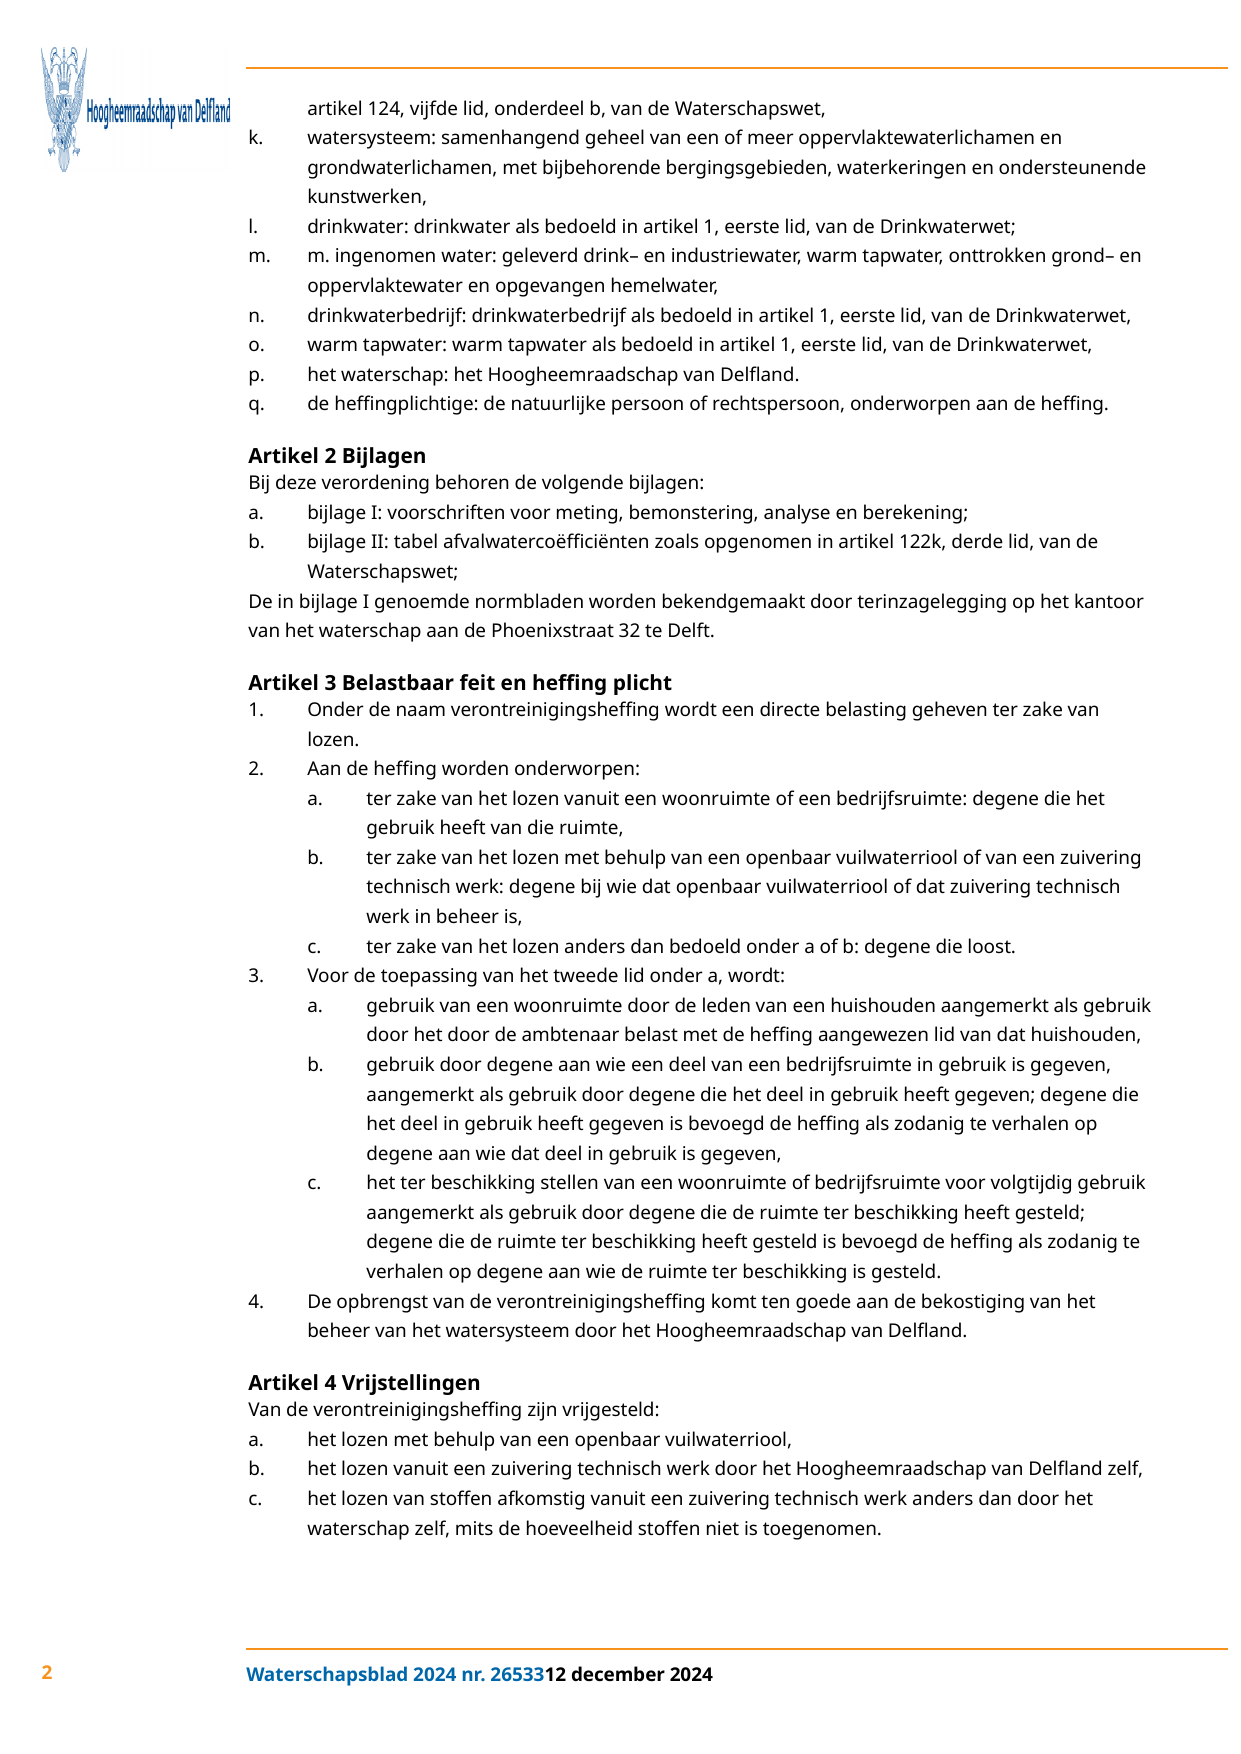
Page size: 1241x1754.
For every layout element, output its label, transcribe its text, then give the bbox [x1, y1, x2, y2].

list gebruik door degene aan wie een deel van een bedrijfsruimte in gebruik is gegeven, aangemerkt als gebruik door degene die het deel in gebruik heeft gegeven; degene die het deel in gebruik heeft gegeven is bevoegd de heffing als zodanig te verhalen op degene aan wie dat deel in gebruik is gegeven, [307, 1051, 1152, 1166]
list warm tapwater: warm tapwater als bedoeld in artikel 1, eerste lid, van de Drinkwaterwet, [248, 331, 1152, 357]
list de heffingplichtige: de natuurlijke persoon of rechtspersoon, onderworpen aan de heffing. [248, 391, 1152, 416]
list ter zake van het lozen anders dan bedoeld onder a of b: degene die loost. [307, 933, 1152, 959]
list De opbrengst van de verontreinigingsheffing komt ten goede aan de bekostiging van het beheer van het watersysteem door het Hoogheemraadschap van Delfland. [248, 1288, 1152, 1343]
text Artikel 3 Belastbaar feit en heffing plicht [248, 668, 1152, 696]
list het waterschap: het Hoogheemraadschap van Delfland. [248, 361, 1152, 387]
list bijlage I: voorschriften voor meting, bemonstering, analyse en berekening; [248, 499, 1152, 525]
list het lozen met behulp van een openbaar vuilwaterriool, [248, 1426, 1152, 1452]
list Onder de naam verontreinigingsheffing wordt een directe belasting geheven ter zake van lozen. [248, 696, 1152, 752]
list watersysteem: samenhangend geheel van een of meer oppervlaktewaterlichamen en grondwaterlichamen, met bijbehorende bergingsgebieden, waterkeringen en ondersteunende kunstwerken, [248, 124, 1152, 209]
list het lozen van stoffen afkomstig vanuit een zuivering technisch werk anders dan door het waterschap zelf, mits de hoeveelheid stoffen niet is toegenomen. [248, 1485, 1152, 1540]
list drinkwaterbedrijf: drinkwaterbedrijf als bedoeld in artikel 1, eerste lid, van de Drinkwaterwet, [248, 302, 1152, 328]
list Voor de toepassing van het tweede lid onder a, wordt: [248, 962, 1152, 988]
list Aan de heffing worden onderworpen: [248, 755, 1152, 781]
list ter zake van het lozen vanuit een woonruimte of een bedrijfsruimte: degene die het gebruik heeft van die ruimte, [307, 785, 1152, 840]
text Bij deze verordening behoren de volgende bijlagen: [248, 469, 1152, 495]
picture [41, 47, 231, 172]
text Artikel 2 Bijlagen [248, 441, 1152, 469]
list ter zake van het lozen met behulp van een openbaar vuilwaterriool of van een zuivering technisch werk: degene bij wie dat openbaar vuilwaterriool of dat zuivering technisch werk in beheer is, [307, 844, 1152, 929]
list drinkwater: drinkwater als bedoeld in artikel 1, eerste lid, van de Drinkwaterwet; [248, 213, 1152, 239]
text Van de verontreinigingsheffing zijn vrijgesteld: [248, 1396, 1152, 1422]
text De in bijlage I genoemde normbladen worden bekendgemaakt door terinzagelegging op het kantoor van het waterschap aan de Phoenixstraat 32 te Delft. [248, 588, 1152, 643]
text Artikel 4 Vrijstellingen [248, 1368, 1152, 1396]
list het lozen vanuit een zuivering technisch werk door het Hoogheemraadschap van Delfland zelf, [248, 1456, 1152, 1481]
list m. ingenomen water: geleverd drink– en industriewater, warm tapwater, onttrokken grond– en oppervlaktewater en opgevangen hemelwater, [248, 243, 1152, 298]
list gebruik van een woonruimte door de leden van een huishouden aangemerkt als gebruik door het door de ambtenaar belast met de heffing aangewezen lid van dat huishouden, [307, 992, 1152, 1047]
list het ter beschikking stellen van een woonruimte of bedrijfsruimte voor volgtijdig gebruik aangemerkt als gebruik door degene die de ruimte ter beschikking heeft gesteld; degene die de ruimte ter beschikking heeft gesteld is bevoegd de heffing als zodanig te verhalen op degene aan wie de ruimte ter beschikking is gesteld. [307, 1169, 1152, 1284]
list artikel 124, vijfde lid, onderdeel b, van de Waterschapswet, [248, 95, 1152, 121]
list bijlage II: tabel afvalwatercoëfficiënten zoals opgenomen in artikel 122k, derde lid, van de Waterschapswet; [248, 529, 1152, 584]
